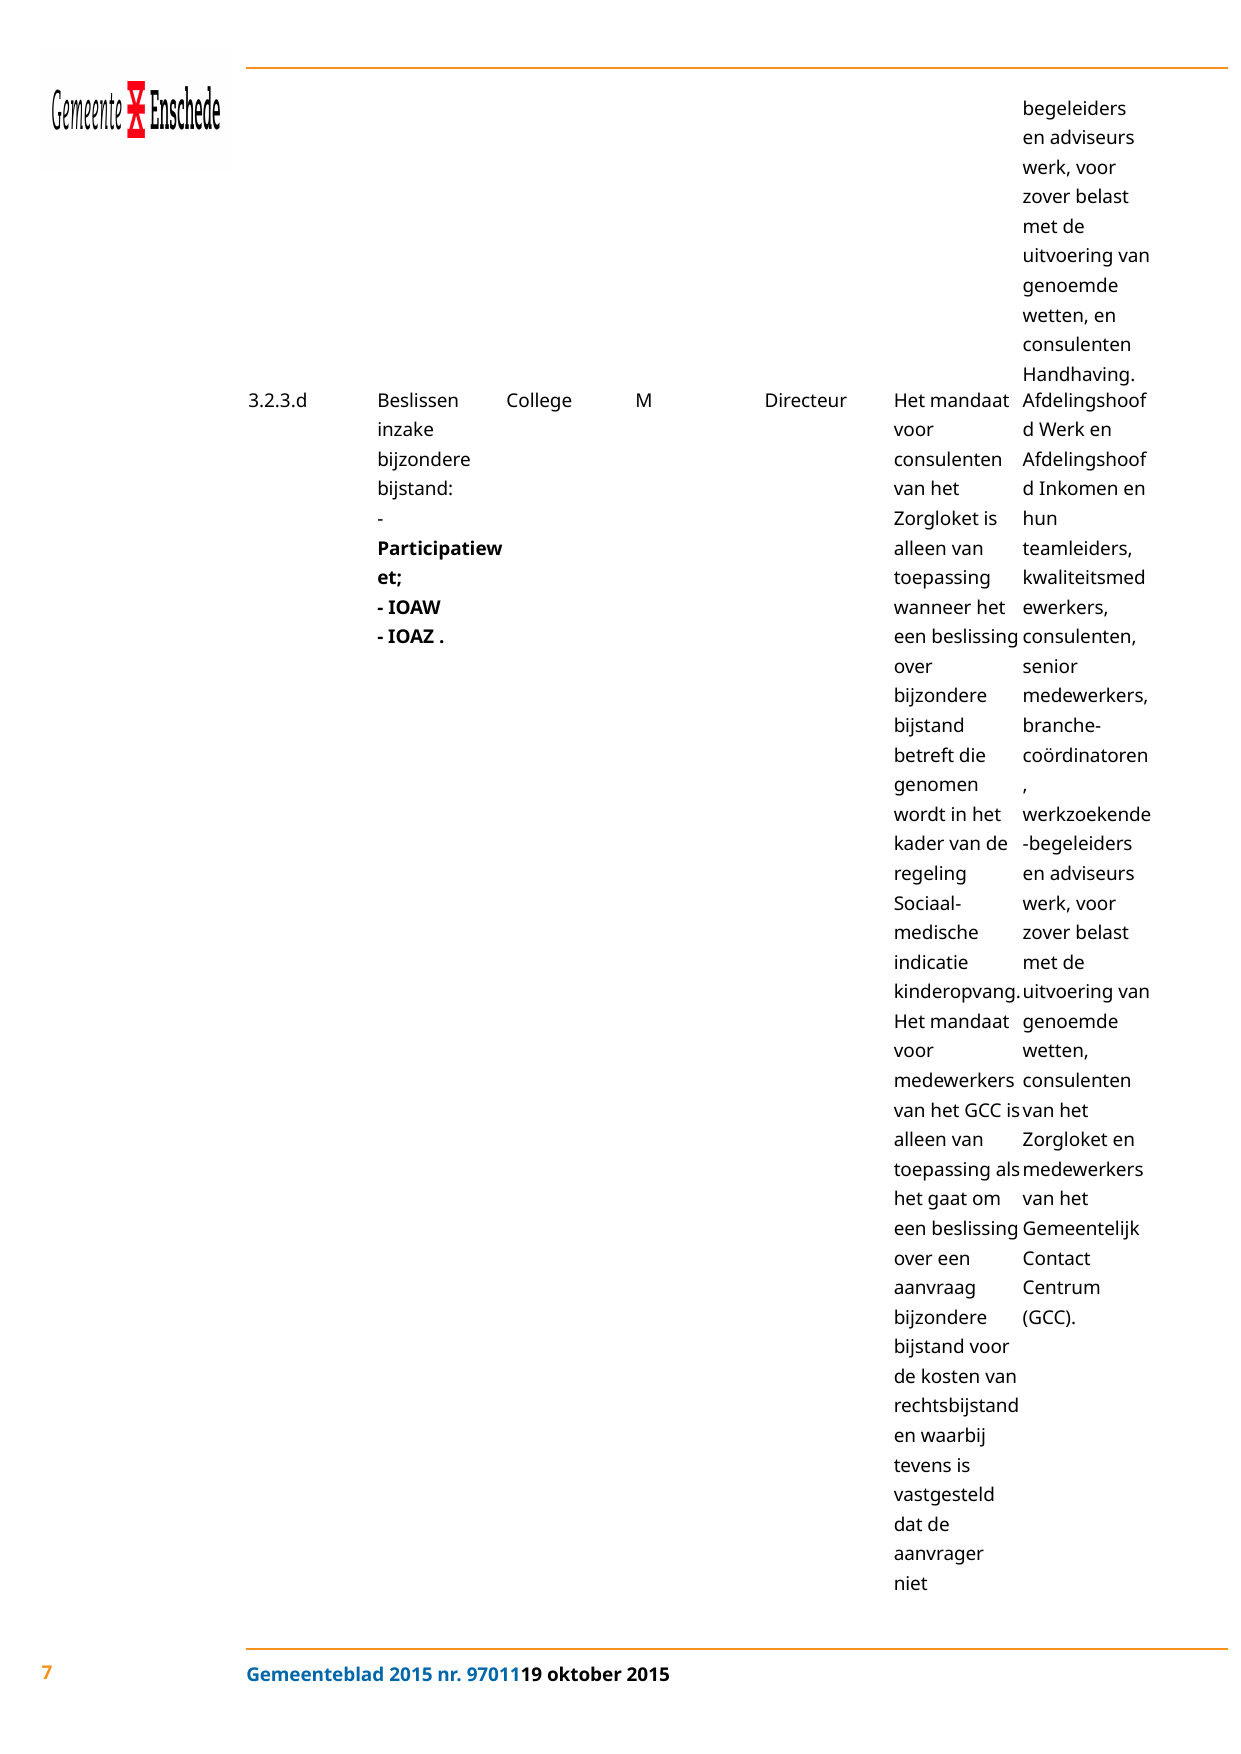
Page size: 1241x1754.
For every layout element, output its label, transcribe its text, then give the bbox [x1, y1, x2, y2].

table_cell [894, 95, 1022, 387]
picture [41, 47, 231, 172]
table_cell College [506, 387, 635, 1596]
table_cell [506, 95, 635, 387]
table_cell [635, 95, 764, 387]
table_cell [377, 95, 506, 387]
table_cell Beslissen inzake bijzondere bijstand: -Participatiewet; - IOAW - IOAZ . [377, 387, 506, 1596]
table_cell M [635, 387, 764, 1596]
table_cell Afdelingshoofd Werk en Afdelingshoofd Inkomen en hun teamleiders, kwaliteitsmedewerkers, consulenten, senior medewerkers, branche-coördinatoren, werkzoekende-begeleiders en adviseurs werk, voor zover belast met de uitvoering van genoemde wetten, consulenten van het Zorgloket en medewerkers van het Gemeentelijk Contact Centrum (GCC). [1023, 387, 1152, 1596]
table_cell [764, 95, 893, 387]
table_cell Directeur [764, 387, 893, 1596]
table_cell Het mandaat voor consulenten van het Zorgloket is alleen van toepassing wanneer het een beslissing over bijzondere bijstand betreft die genomen wordt in het kader van de regeling Sociaal-medische indicatie kinderopvang. Het mandaat voor medewerkers van het GCC is alleen van toepassing als het gaat om een beslissing over een aanvraag bijzondere bijstand voor de kosten van rechtsbijstand en waarbij tevens is vastgesteld dat de aanvrager niet [894, 387, 1022, 1596]
table_cell 3.2.3.d [248, 387, 377, 1596]
table_cell [248, 95, 377, 387]
table_cell begeleiders en adviseurs werk, voor zover belast met de uitvoering van genoemde wetten, en consulenten Handhaving. [1023, 95, 1152, 387]
